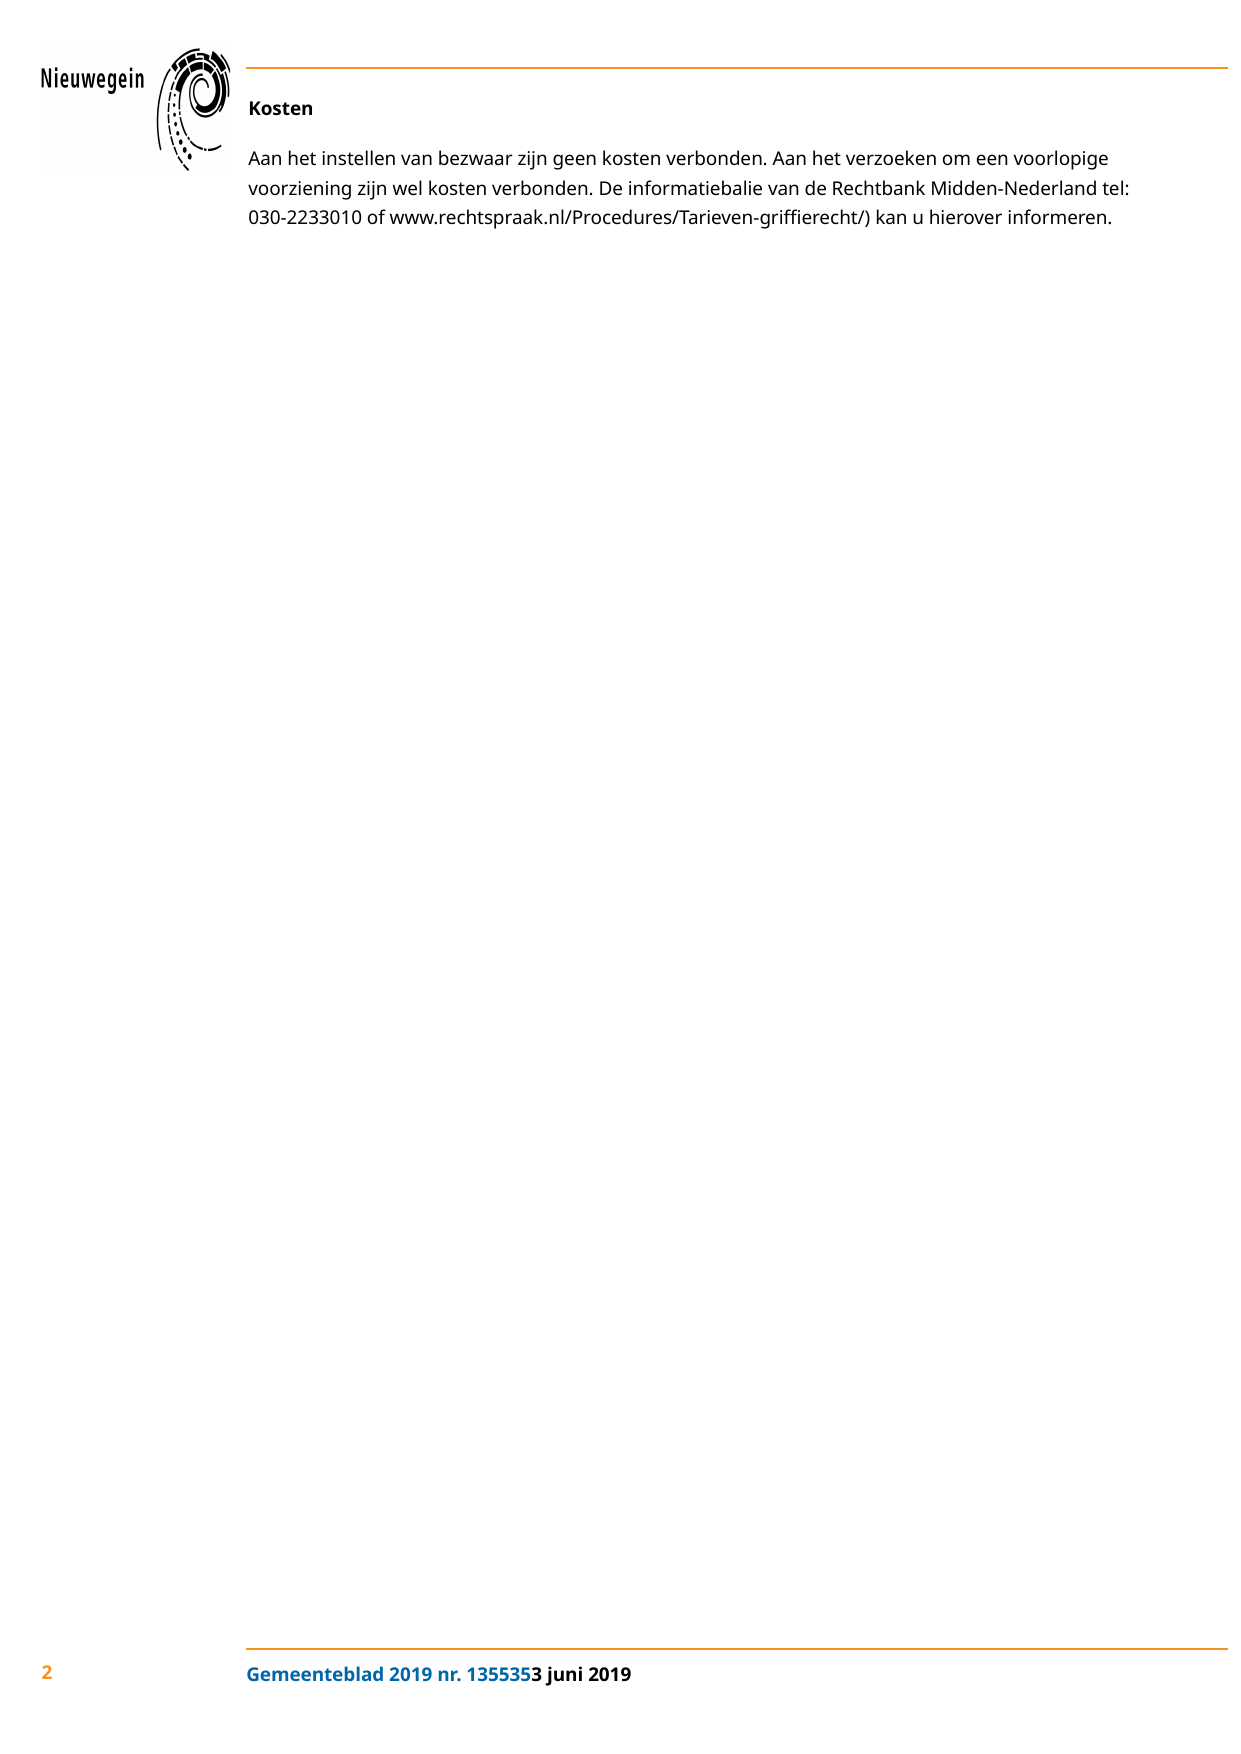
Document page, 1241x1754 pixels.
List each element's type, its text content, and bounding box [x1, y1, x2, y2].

text Aan het instellen van bezwaar zijn geen kosten verbonden. Aan het verzoeken om een voorlopige voorziening zijn wel kosten verbonden. De informatiebalie van de Rechtbank Midden-Nederland tel: 030-2233010 of www.rechtspraak.nl/Procedures/Tarieven-griffierecht/) kan u hierover informeren. [248, 145, 1152, 230]
text Kosten [248, 95, 1152, 121]
picture [41, 47, 231, 172]
